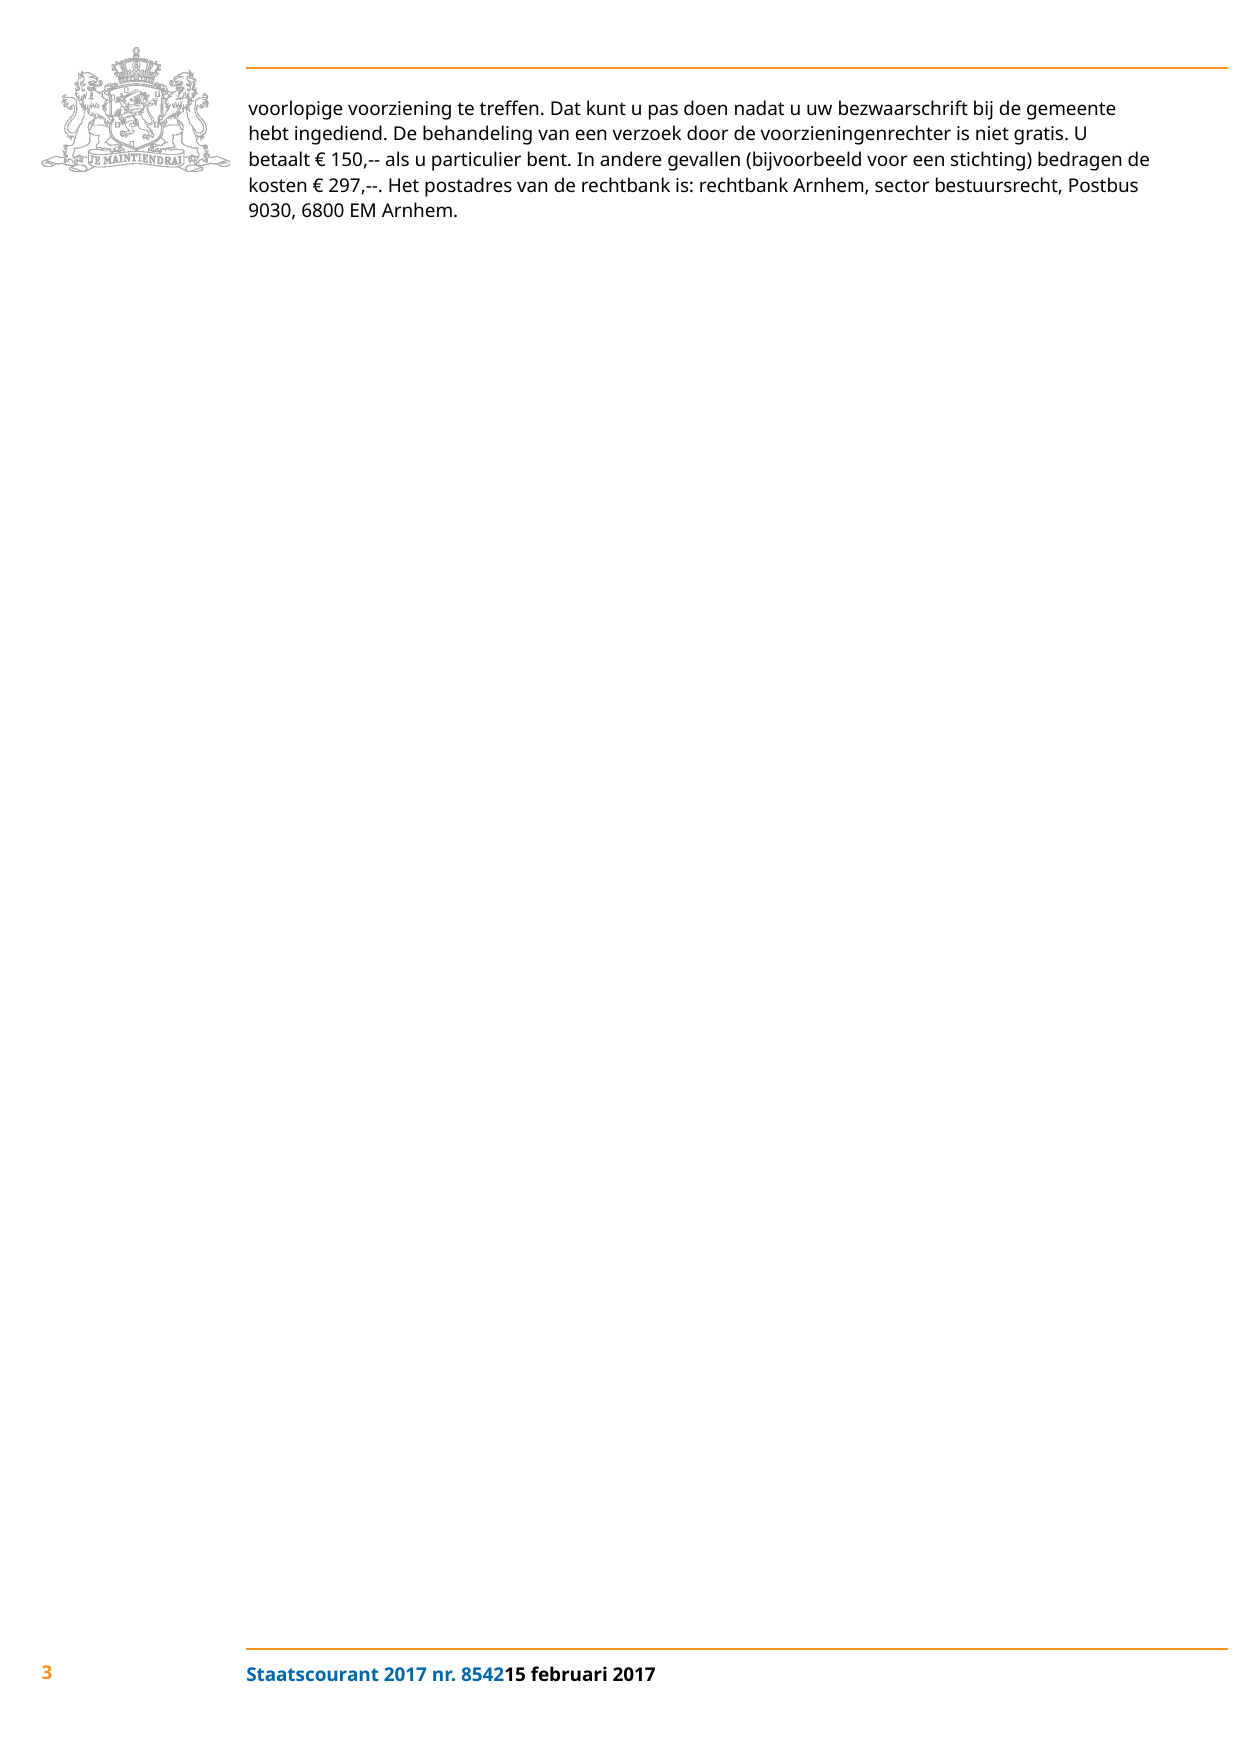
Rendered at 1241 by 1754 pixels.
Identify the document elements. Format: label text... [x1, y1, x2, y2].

picture [41, 47, 231, 172]
text voorlopige voorziening te treffen. Dat kunt u pas doen nadat u uw bezwaarschrift bij de gemeente hebt ingediend. De behandeling van een verzoek door de voorzieningenrechter is niet gratis. U betaalt € 150,-- als u particulier bent. In andere gevallen (bijvoorbeeld voor een stichting) bedragen de kosten € 297,--. Het postadres van de rechtbank is: rechtbank Arnhem, sector bestuursrecht, Postbus 9030, 6800 EM Arnhem. [248, 95, 1152, 223]
